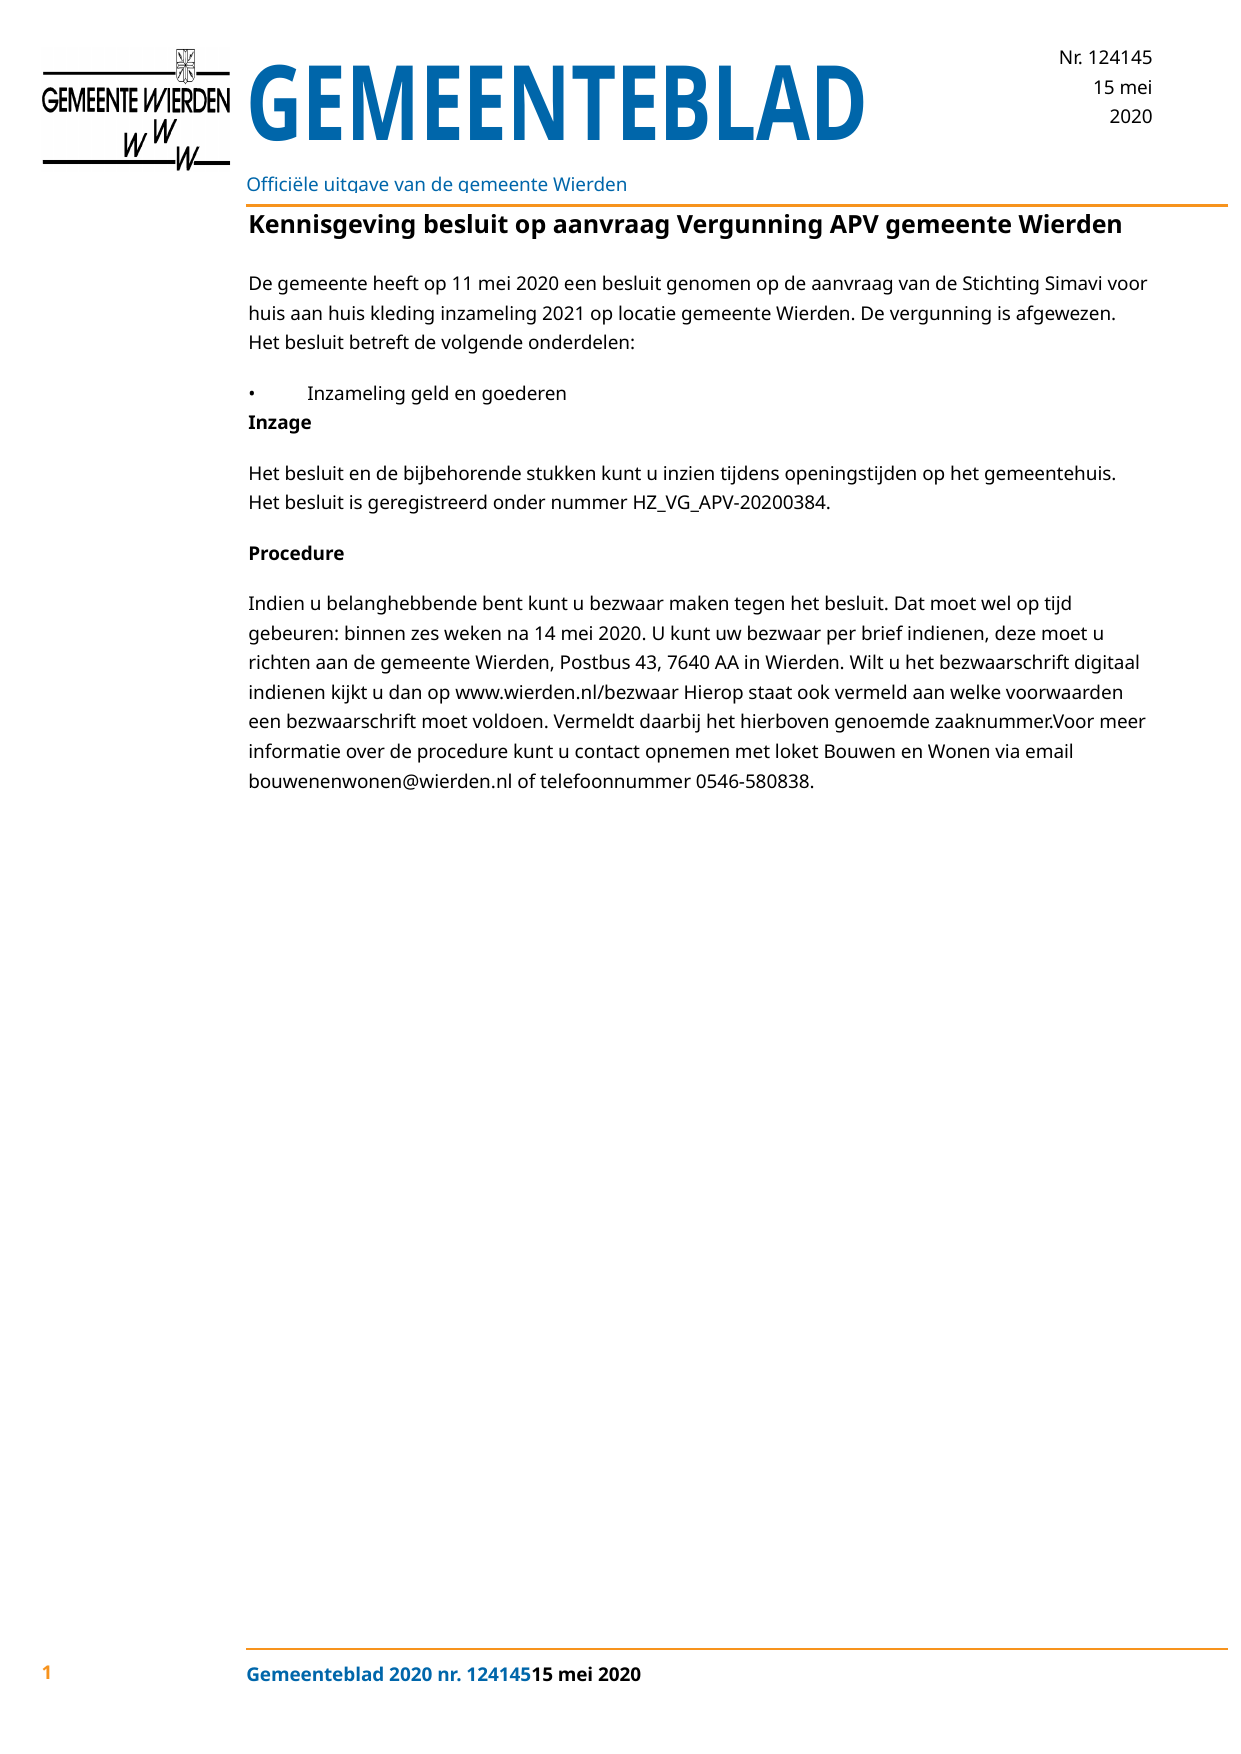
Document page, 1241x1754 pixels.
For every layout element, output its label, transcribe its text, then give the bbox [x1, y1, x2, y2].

text Het besluit en de bijbehorende stukken kunt u inzien tijdens openingstijden op het gemeentehuis. Het besluit is geregistreerd onder nummer HZ_VG_APV-20200384. [248, 460, 1152, 515]
text Inzage [248, 409, 1152, 435]
list Inzameling geld en goederen [248, 380, 1152, 406]
text Procedure [248, 540, 1152, 566]
picture [41, 47, 231, 172]
text De gemeente heeft op 11 mei 2020 een besluit genomen op de aanvraag van de Stichting Simavi voor huis aan huis kleding inzameling 2021 op locatie gemeente Wierden. De vergunning is afgewezen. Het besluit betreft de volgende onderdelen: [248, 270, 1152, 355]
text Indien u belanghebbende bent kunt u bezwaar maken tegen het besluit. Dat moet wel op tijd gebeuren: binnen zes weken na 14 mei 2020. U kunt uw bezwaar per brief indienen, deze moet u richten aan de gemeente Wierden, Postbus 43, 7640 AA in Wierden. Wilt u het bezwaarschrift digitaal indienen kijkt u dan op www.wierden.nl/bezwaar Hierop staat ook vermeld aan welke voorwaarden een bezwaarschrift moet voldoen. Vermeldt daarbij het hierboven genoemde zaaknummer.Voor meer informatie over de procedure kunt u contact opnemen met loket Bouwen en Wonen via email bouwenenwonen@wierden.nl of telefoonnummer 0546-580838. [248, 590, 1152, 793]
text Kennisgeving besluit op aanvraag Vergunning APV gemeente Wierden [248, 207, 1152, 241]
